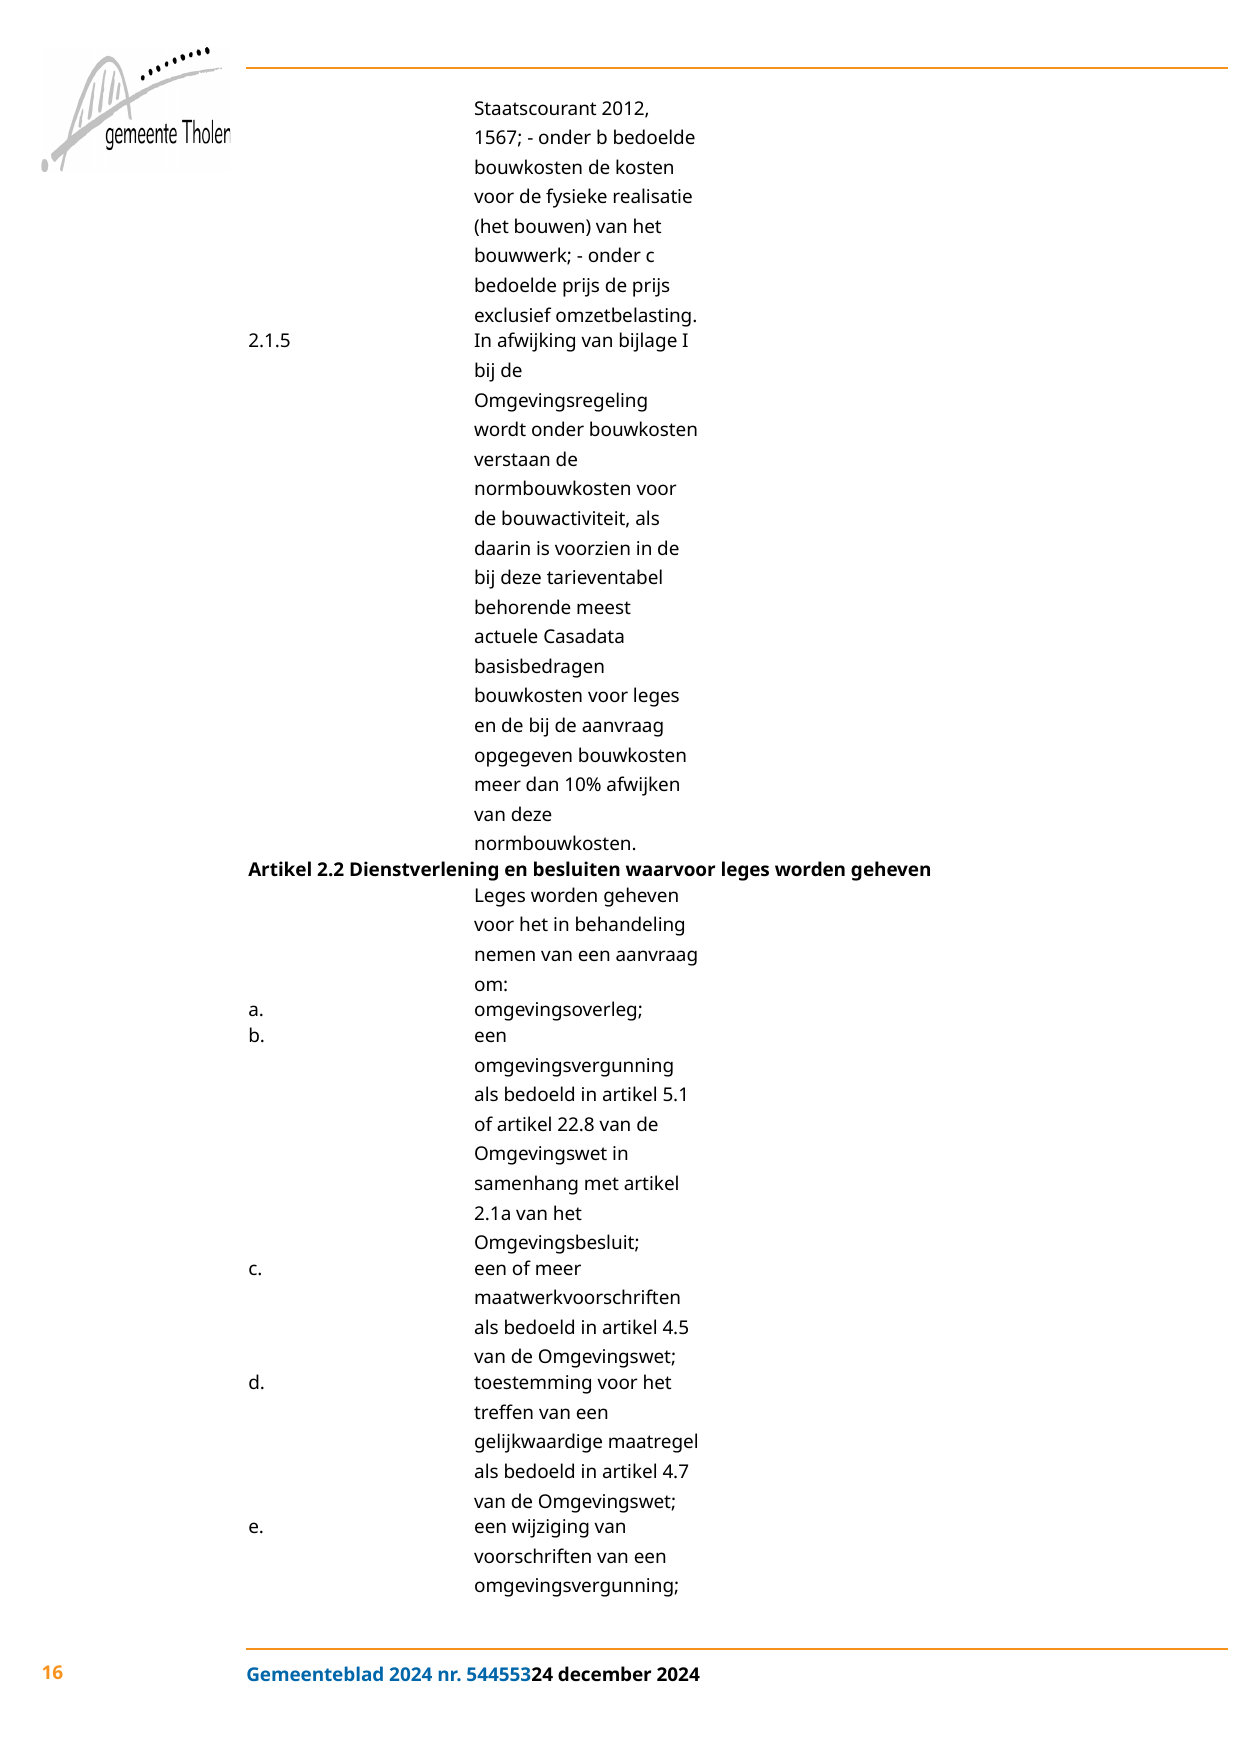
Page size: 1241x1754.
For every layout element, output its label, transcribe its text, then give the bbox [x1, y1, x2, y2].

table_cell een of meer maatwerkvoorschriften als bedoeld in artikel 4.5 van de Omgevingswet; [474, 1255, 700, 1369]
table_cell omgevingsoverleg; [474, 996, 700, 1022]
table_cell [700, 95, 926, 328]
table_cell [700, 1255, 926, 1369]
table_cell [926, 1022, 1152, 1255]
table_cell Leges worden geheven voor het in behandeling nemen van een aanvraag om: [474, 882, 700, 996]
table_cell d. [248, 1370, 474, 1513]
table_cell [700, 1370, 926, 1513]
table_cell [248, 95, 474, 328]
table_cell [248, 882, 474, 996]
table_cell [926, 882, 1152, 996]
table_cell een omgevingsvergunning als bedoeld in artikel 5.1 of artikel 22.8 van de Omgevingswet in samenhang met artikel 2.1a van het Omgevingsbesluit; [474, 1022, 700, 1255]
table_cell [926, 328, 1152, 856]
table_cell e. [248, 1514, 474, 1598]
table_cell 2.1.5 [248, 328, 474, 856]
table_cell een wijziging van voorschriften van een omgevingsvergunning; [474, 1514, 700, 1598]
table_cell [700, 1514, 926, 1598]
table_cell [700, 996, 926, 1022]
table_cell a. [248, 996, 474, 1022]
table_cell b. [248, 1022, 474, 1255]
picture [41, 47, 231, 172]
table_cell Artikel 2.2 Dienstverlening en besluiten waarvoor leges worden geheven [248, 856, 1152, 882]
table_cell [926, 1255, 1152, 1369]
table_cell [700, 1022, 926, 1255]
table_cell [700, 328, 926, 856]
table_cell [926, 996, 1152, 1022]
table_cell Staatscourant 2012, 1567; - onder b bedoelde bouwkosten de kosten voor de fysieke realisatie (het bouwen) van het bouwwerk; - onder c bedoelde prijs de prijs exclusief omzetbelasting. [474, 95, 700, 328]
table_cell [700, 882, 926, 996]
table_cell In afwijking van bijlage I bij de Omgevingsregeling wordt onder bouwkosten verstaan de normbouwkosten voor de bouwactiviteit, als daarin is voorzien in de bij deze tarieventabel behorende meest actuele Casadata basisbedragen bouwkosten voor leges en de bij de aanvraag opgegeven bouwkosten meer dan 10% afwijken van deze normbouwkosten. [474, 328, 700, 856]
table_cell [926, 1514, 1152, 1598]
table_cell [926, 1370, 1152, 1513]
table_cell toestemming voor het treffen van een gelijkwaardige maatregel als bedoeld in artikel 4.7 van de Omgevingswet; [474, 1370, 700, 1513]
table_cell c. [248, 1255, 474, 1369]
table_cell [926, 95, 1152, 328]
